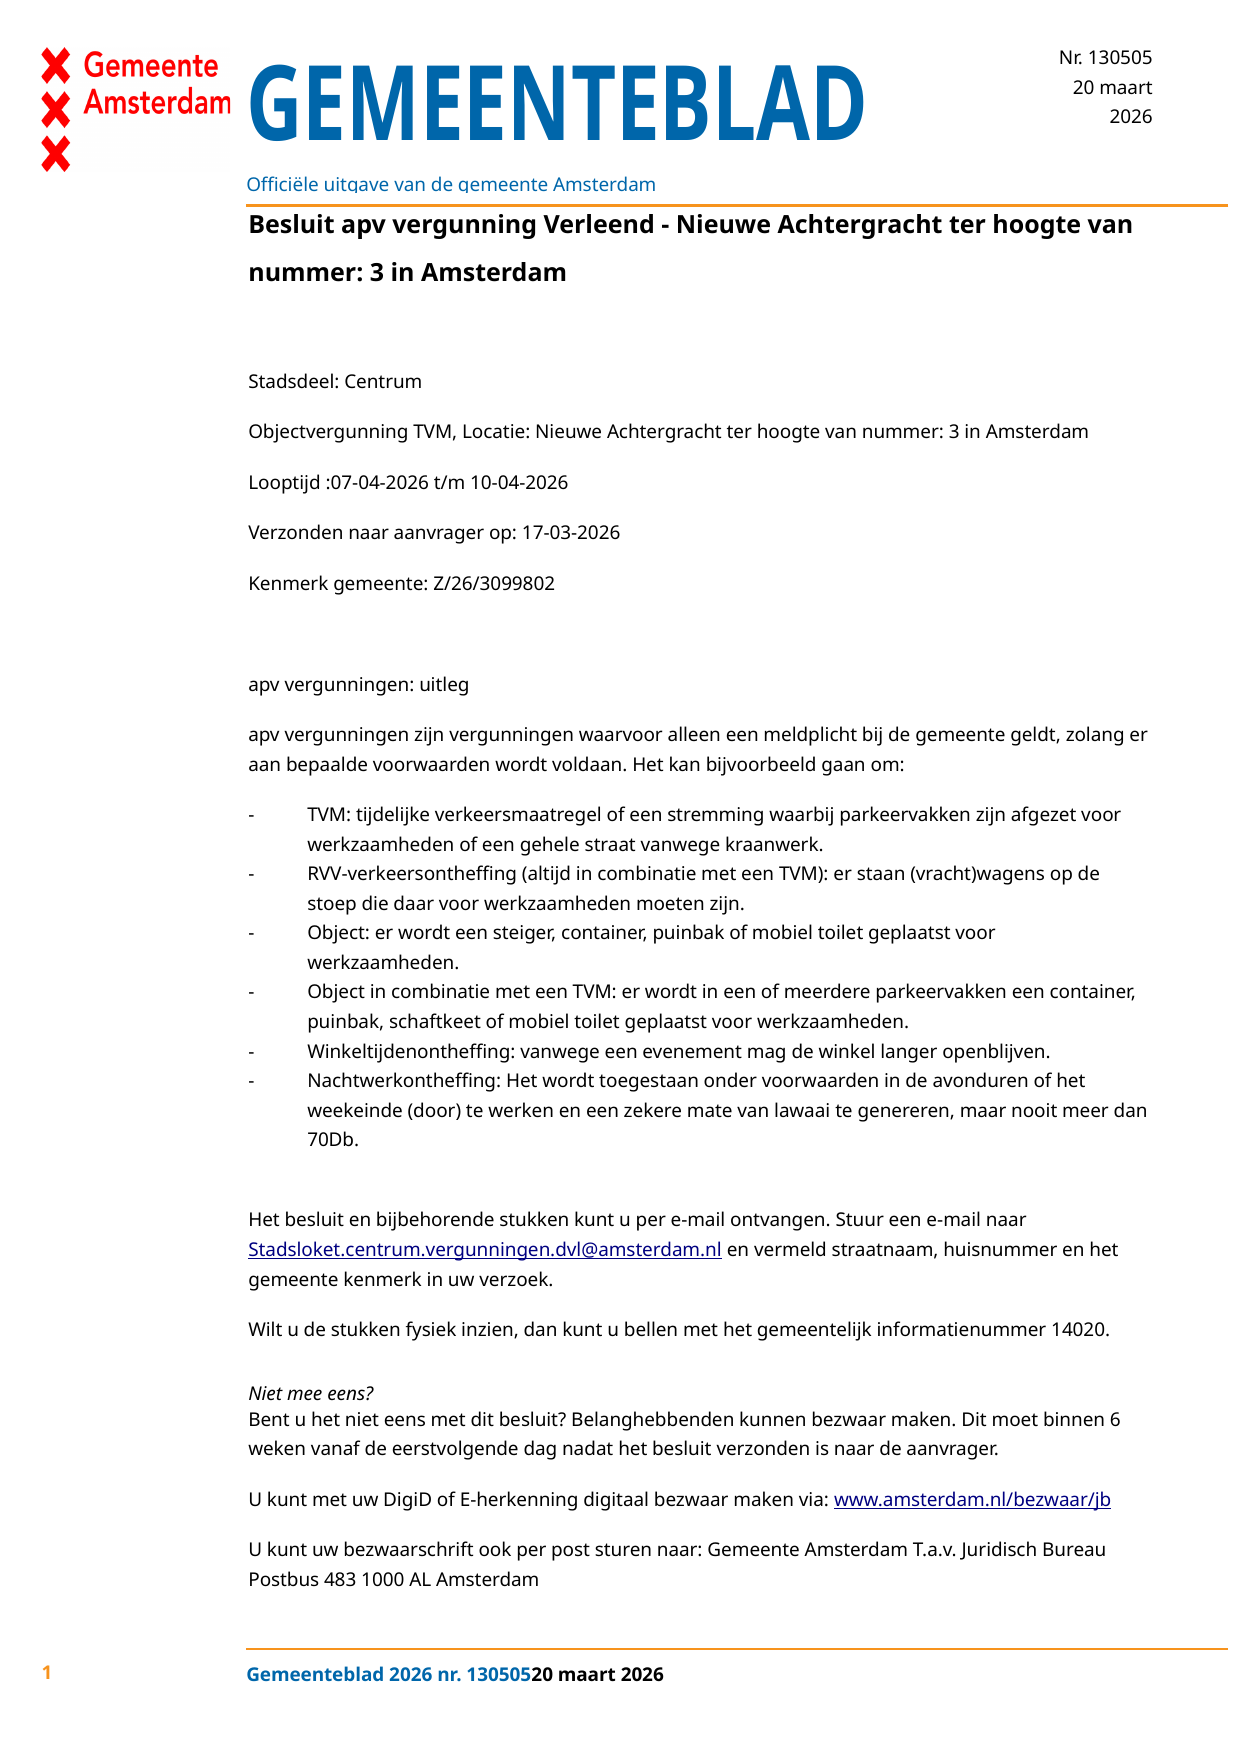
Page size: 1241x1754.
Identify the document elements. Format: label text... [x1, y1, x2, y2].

text Besluit apv vergunning Verleend - Nieuwe Achtergracht ter hoogte van nummer: 3 in Amsterdam [248, 207, 1152, 288]
picture [41, 47, 231, 172]
text Niet mee eens? [248, 1380, 1152, 1406]
text Objectvergunning TVM, Locatie: Nieuwe Achtergracht ter hoogte van nummer: 3 in Amsterdam [248, 419, 1152, 444]
list TVM: tijdelijke verkeersmaatregel of een stremming waarbij parkeervakken zijn afgezet voor werkzaamheden of een gehele straat vanwege kraanwerk. [248, 801, 1152, 857]
text Stadsdeel: Centrum [248, 368, 1152, 394]
list RVV-verkeersontheffing (altijd in combinatie met een TVM): er staan (vracht)wagens op de stoep die daar voor werkzaamheden moeten zijn. [248, 860, 1152, 916]
text U kunt uw bezwaarschrift ook per post sturen naar: Gemeente Amsterdam T.a.v. Juridisch Bureau Postbus 483 1000 AL Amsterdam [248, 1536, 1152, 1592]
text U kunt met uw DigiD of E-herkenning digitaal bezwaar maken via: www.amsterdam.nl/bezwaar/jb [248, 1486, 1152, 1512]
text Bent u het niet eens met dit besluit? Belanghebbenden kunnen bezwaar maken. Dit moet binnen 6 weken vanaf de eerstvolgende dag nadat het besluit verzonden is naar de aanvrager. [248, 1406, 1152, 1461]
text Looptijd :07-04-2026 t/m 10-04-2026 [248, 469, 1152, 495]
text Het besluit en bijbehorende stukken kunt u per e-mail ontvangen. Stuur een e-mail naar Stadsloket.centrum.vergunningen.dvl@amsterdam.nl en vermeld straatnaam, huisnummer en het gemeente kenmerk in uw verzoek. [248, 1207, 1152, 1292]
list Object: er wordt een steiger, container, puinbak of mobiel toilet geplaatst voor werkzaamheden. [248, 919, 1152, 975]
text Kenmerk gemeente: Z/26/3099802 [248, 570, 1152, 596]
text apv vergunningen: uitleg [248, 671, 1152, 697]
text Verzonden naar aanvrager op: 17-03-2026 [248, 519, 1152, 545]
list Winkeltijdenontheffing: vanwege een evenement mag de winkel langer openblijven. [248, 1038, 1152, 1064]
list Nachtwerkontheffing: Het wordt toegestaan onder voorwaarden in de avonduren of het weekeinde (door) te werken en een zekere mate van lawaai te genereren, maar nooit meer dan 70Db. [248, 1067, 1152, 1152]
text apv vergunningen zijn vergunningen waarvoor alleen een meldplicht bij de gemeente geldt, zolang er aan bepaalde voorwaarden wordt voldaan. Het kan bijvoorbeeld gaan om: [248, 721, 1152, 777]
text Wilt u de stukken fysiek inzien, dan kunt u bellen met het gemeentelijk informatienummer 14020. [248, 1316, 1152, 1342]
list Object in combinatie met een TVM: er wordt in een of meerdere parkeervakken een container, puinbak, schaftkeet of mobiel toilet geplaatst voor werkzaamheden. [248, 979, 1152, 1034]
